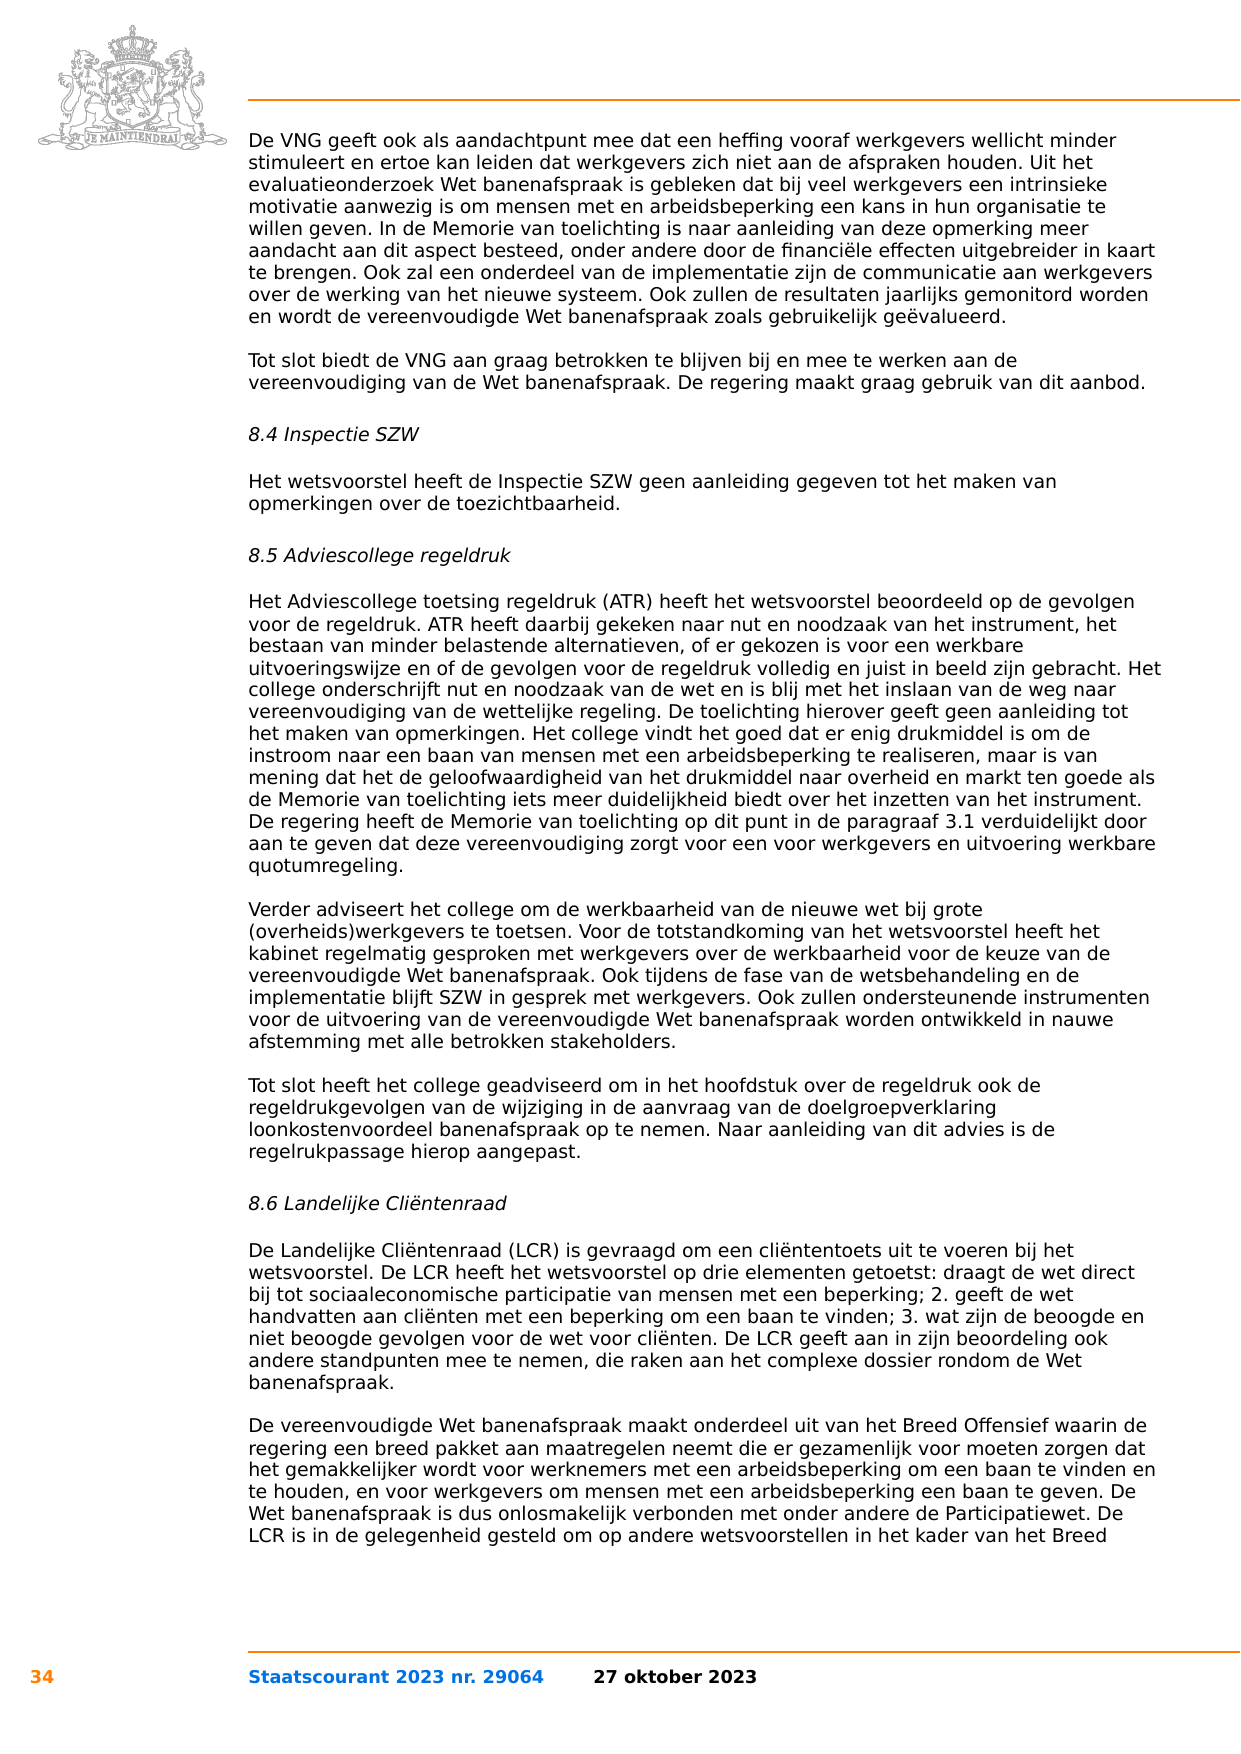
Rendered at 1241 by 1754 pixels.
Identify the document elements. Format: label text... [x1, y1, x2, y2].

picture [38, 25, 227, 150]
text De vereenvoudigde Wet banenafspraak maakt onderdeel uit van het Breed Offensief waarin de regering een breed pakket aan maatregelen neemt die er gezamenlijk voor moeten zorgen dat het gemakkelijker wordt voor werknemers met een arbeidsbeperking om een baan te vinden en te houden, en voor werkgevers om mensen met een arbeidsbeperking een baan te geven. De Wet banenafspraak is dus onlosmakelijk verbonden met onder andere de Participatiewet. De LCR is in de gelegenheid gesteld om op andere wetsvoorstellen in het kader van het Breed [248, 1415, 1163, 1547]
text Tot slot biedt de VNG aan graag betrokken te blijven bij en mee te werken aan de vereenvoudiging van de Wet banenafspraak. De regering maakt graag gebruik van dit aanbod. [248, 349, 1163, 393]
text De Landelijke Cliëntenraad (LCR) is gevraagd om een cliëntentoets uit te voeren bij het wetsvoorstel. De LCR heeft het wetsvoorstel op drie elementen getoetst: draagt de wet direct bij tot sociaaleconomische participatie van mensen met een beperking; 2. geeft de wet handvatten aan cliënten met een beperking om een baan te vinden; 3. wat zijn de beoogde en niet beoogde gevolgen voor de wet voor cliënten. De LCR geeft aan in zijn beoordeling ook andere standpunten mee te nemen, die raken aan het complexe dossier rondom de Wet banenafspraak. [248, 1240, 1163, 1393]
subtitle 8.6 Landelijke Cliëntenraad [248, 1193, 1163, 1215]
text Het wetsvoorstel heeft de Inspectie SZW geen aanleiding gegeven tot het maken van opmerkingen over de toezichtbaarheid. [248, 471, 1163, 514]
text Het Adviescollege toetsing regeldruk (ATR) heeft het wetsvoorstel beoordeeld op de gevolgen voor de regeldruk. ATR heeft daarbij gekeken naar nut en noodzaak van het instrument, het bestaan van minder belastende alternatieven, of er gekozen is voor een werkbare uitvoeringswijze en of de gevolgen voor de regeldruk volledig en juist in beeld zijn gebracht. Het college onderschrijft nut en noodzaak van de wet en is blij met het inslaan van de weg naar vereenvoudiging van de wettelijke regeling. De toelichting hierover geeft geen aanleiding tot het maken van opmerkingen. Het college vindt het goed dat er enig drukmiddel is om de instroom naar een baan van mensen met een arbeidsbeperking te realiseren, maar is van mening dat het de geloofwaardigheid van het drukmiddel naar overheid en markt ten goede als de Memorie van toelichting iets meer duidelijkheid biedt over het inzetten van het instrument. De regering heeft de Memorie van toelichting op dit punt in de paragraaf 3.1 verduidelijkt door aan te geven dat deze vereenvoudiging zorgt voor een voor werkgevers en uitvoering werkbare quotumregeling. [248, 591, 1163, 877]
text Tot slot heeft het college geadviseerd om in het hoofdstuk over de regeldruk ook de regeldrukgevolgen van de wijziging in de aanvraag van de doelgroepverklaring loonkostenvoordeel banenafspraak op te nemen. Naar aanleiding van dit advies is de regelrukpassage hierop aangepast. [248, 1075, 1163, 1163]
text De VNG geeft ook als aandachtpunt mee dat een heffing vooraf werkgevers wellicht minder stimuleert en ertoe kan leiden dat werkgevers zich niet aan de afspraken houden. Uit het evaluatieonderzoek Wet banenafspraak is gebleken dat bij veel werkgevers een intrinsieke motivatie aanwezig is om mensen met en arbeidsbeperking een kans in hun organisatie te willen geven. In de Memorie van toelichting is naar aanleiding van deze opmerking meer aandacht aan dit aspect besteed, onder andere door de financiële effecten uitgebreider in kaart te brengen. Ook zal een onderdeel van de implementatie zijn de communicatie aan werkgevers over de werking van het nieuwe systeem. Ook zullen de resultaten jaarlijks gemonitord worden en wordt de vereenvoudigde Wet banenafspraak zoals gebruikelijk geëvalueerd. [248, 130, 1163, 328]
subtitle 8.4 Inspectie SZW [248, 423, 1163, 446]
text Verder adviseert het college om de werkbaarheid van de nieuwe wet bij grote (overheids)werkgevers te toetsen. Voor de totstandkoming van het wetsvoorstel heeft het kabinet regelmatig gesproken met werkgevers over de werkbaarheid voor de keuze van de vereenvoudigde Wet banenafspraak. Ook tijdens de fase van de wetsbehandeling en de implementatie blijft SZW in gesprek met werkgevers. Ook zullen ondersteunende instrumenten voor de uitvoering van de vereenvoudigde Wet banenafspraak worden ontwikkeld in nauwe afstemming met alle betrokken stakeholders. [248, 899, 1163, 1053]
subtitle 8.5 Adviescollege regeldruk [248, 544, 1163, 566]
